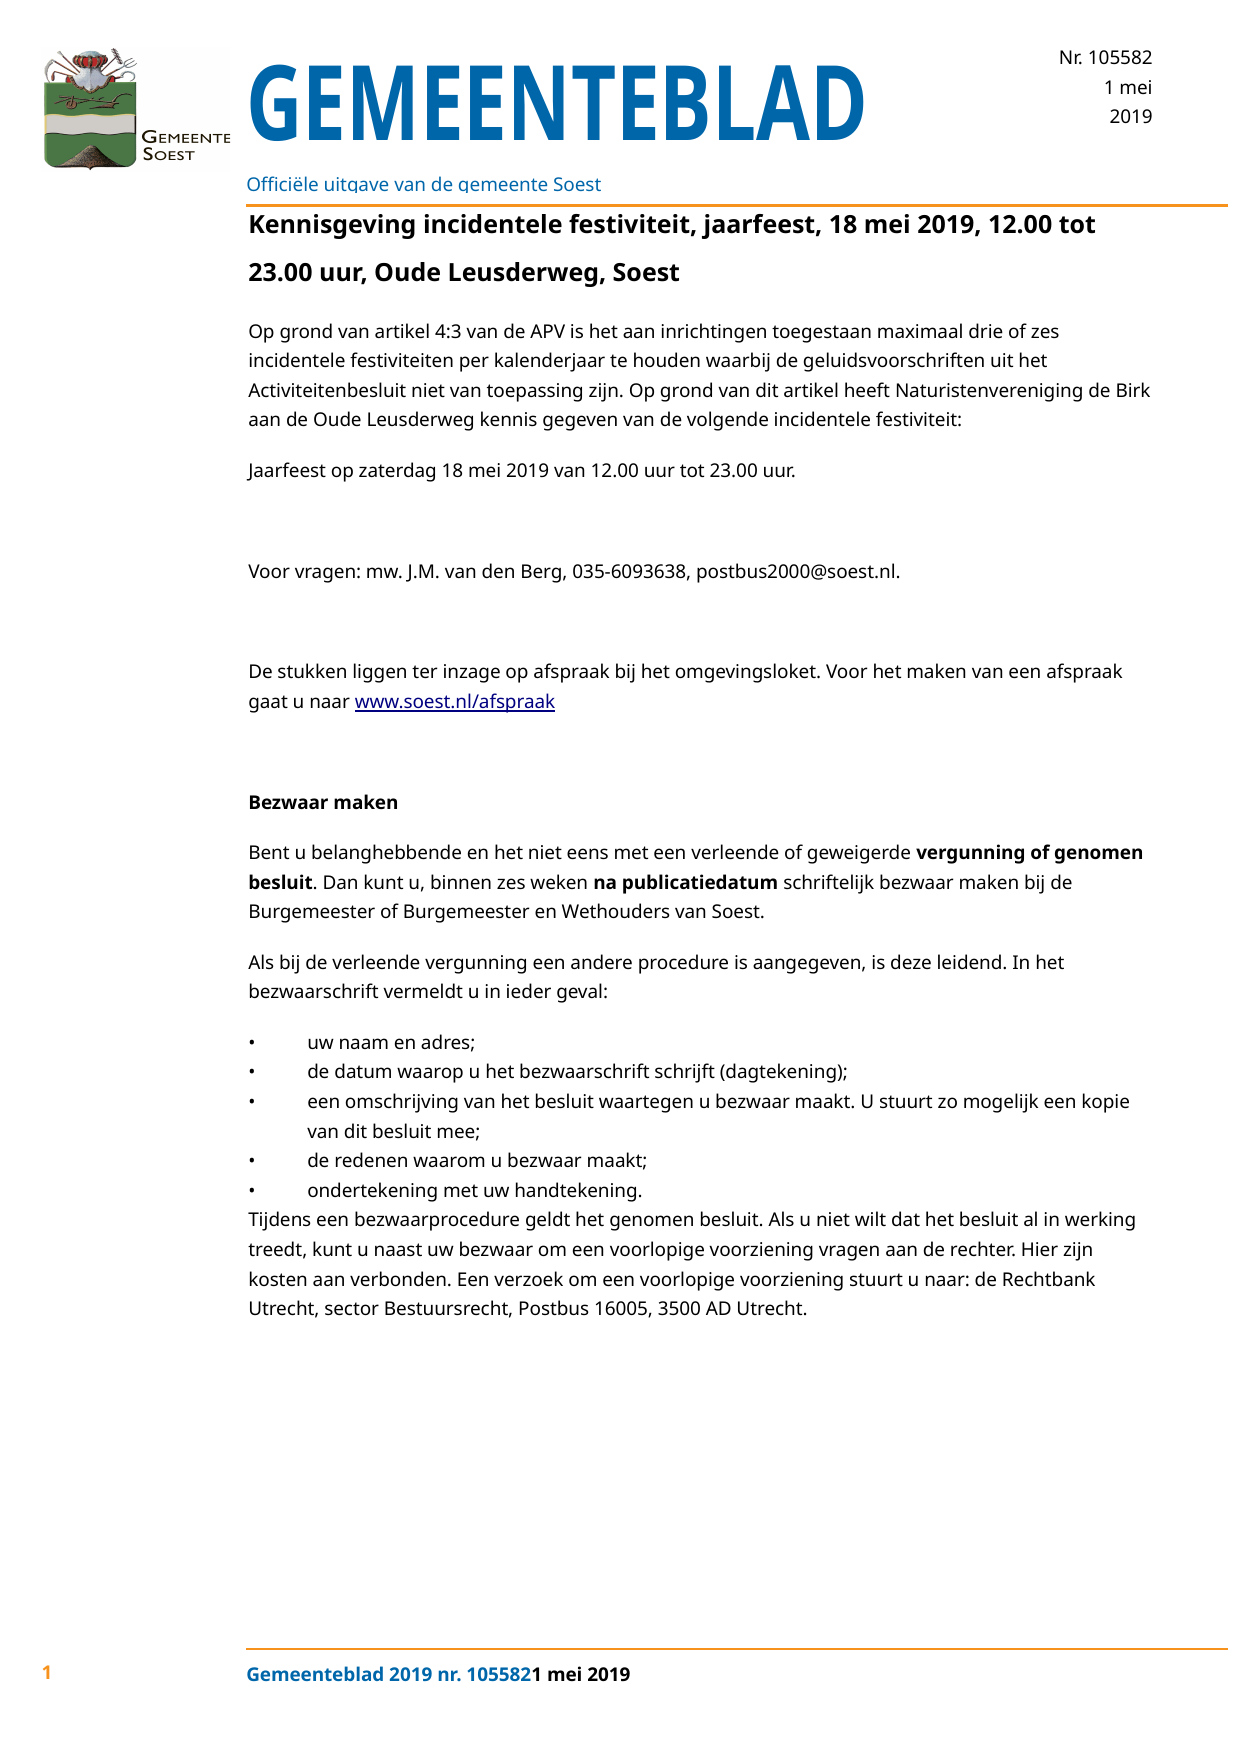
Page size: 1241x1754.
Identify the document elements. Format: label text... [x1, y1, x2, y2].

list de redenen waarom u bezwaar maakt; [248, 1147, 1152, 1173]
text Op grond van artikel 4:3 van de APV is het aan inrichtingen toegestaan maximaal drie of zes incidentele festiviteiten per kalenderjaar te houden waarbij de geluidsvoorschriften uit het Activiteitenbesluit niet van toepassing zijn. Op grond van dit artikel heeft Naturistenvereniging de Birk aan de Oude Leusderweg kennis gegeven van de volgende incidentele festiviteit: [248, 318, 1152, 432]
text Voor vragen: mw. J.M. van den Berg, 035-6093638, postbus2000@soest.nl. [248, 558, 1152, 584]
text Tijdens een bezwaarprocedure geldt het genomen besluit. Als u niet wilt dat het besluit al in werking treedt, kunt u naast uw bezwaar om een voorlopige voorziening vragen aan de rechter. Hier zijn kosten aan verbonden. Een verzoek om een voorlopige voorziening stuurt u naar: de Rechtbank Utrecht, sector Bestuursrecht, Postbus 16005, 3500 AD Utrecht. [248, 1207, 1152, 1321]
text Als bij de verleende vergunning een andere procedure is aangegeven, is deze leidend. In het bezwaarschrift vermeldt u in ieder geval: [248, 949, 1152, 1004]
text Bezwaar maken [248, 789, 1152, 815]
text De stukken liggen ter inzage op afspraak bij het omgevingsloket. Voor het maken van een afspraak gaat u naar www.soest.nl/afspraak [248, 659, 1152, 714]
picture [41, 47, 231, 172]
text Jaarfeest op zaterdag 18 mei 2019 van 12.00 uur tot 23.00 uur. [248, 457, 1152, 483]
text Bent u belanghebbende en het niet eens met een verleende of geweigerde vergunning of genomen besluit. Dan kunt u, binnen zes weken na publicatiedatum schriftelijk bezwaar maken bij de Burgemeester of Burgemeester en Wethouders van Soest. [248, 839, 1152, 924]
list uw naam en adres; [248, 1029, 1152, 1055]
text Kennisgeving incidentele festiviteit, jaarfeest, 18 mei 2019, 12.00 tot 23.00 uur, Oude Leusderweg, Soest [248, 207, 1152, 288]
list ondertekening met uw handtekening. [248, 1177, 1152, 1203]
list de datum waarop u het bezwaarschrift schrijft (dagtekening); [248, 1059, 1152, 1084]
list een omschrijving van het besluit waartegen u bezwaar maakt. U stuurt zo mogelijk een kopie van dit besluit mee; [248, 1088, 1152, 1144]
